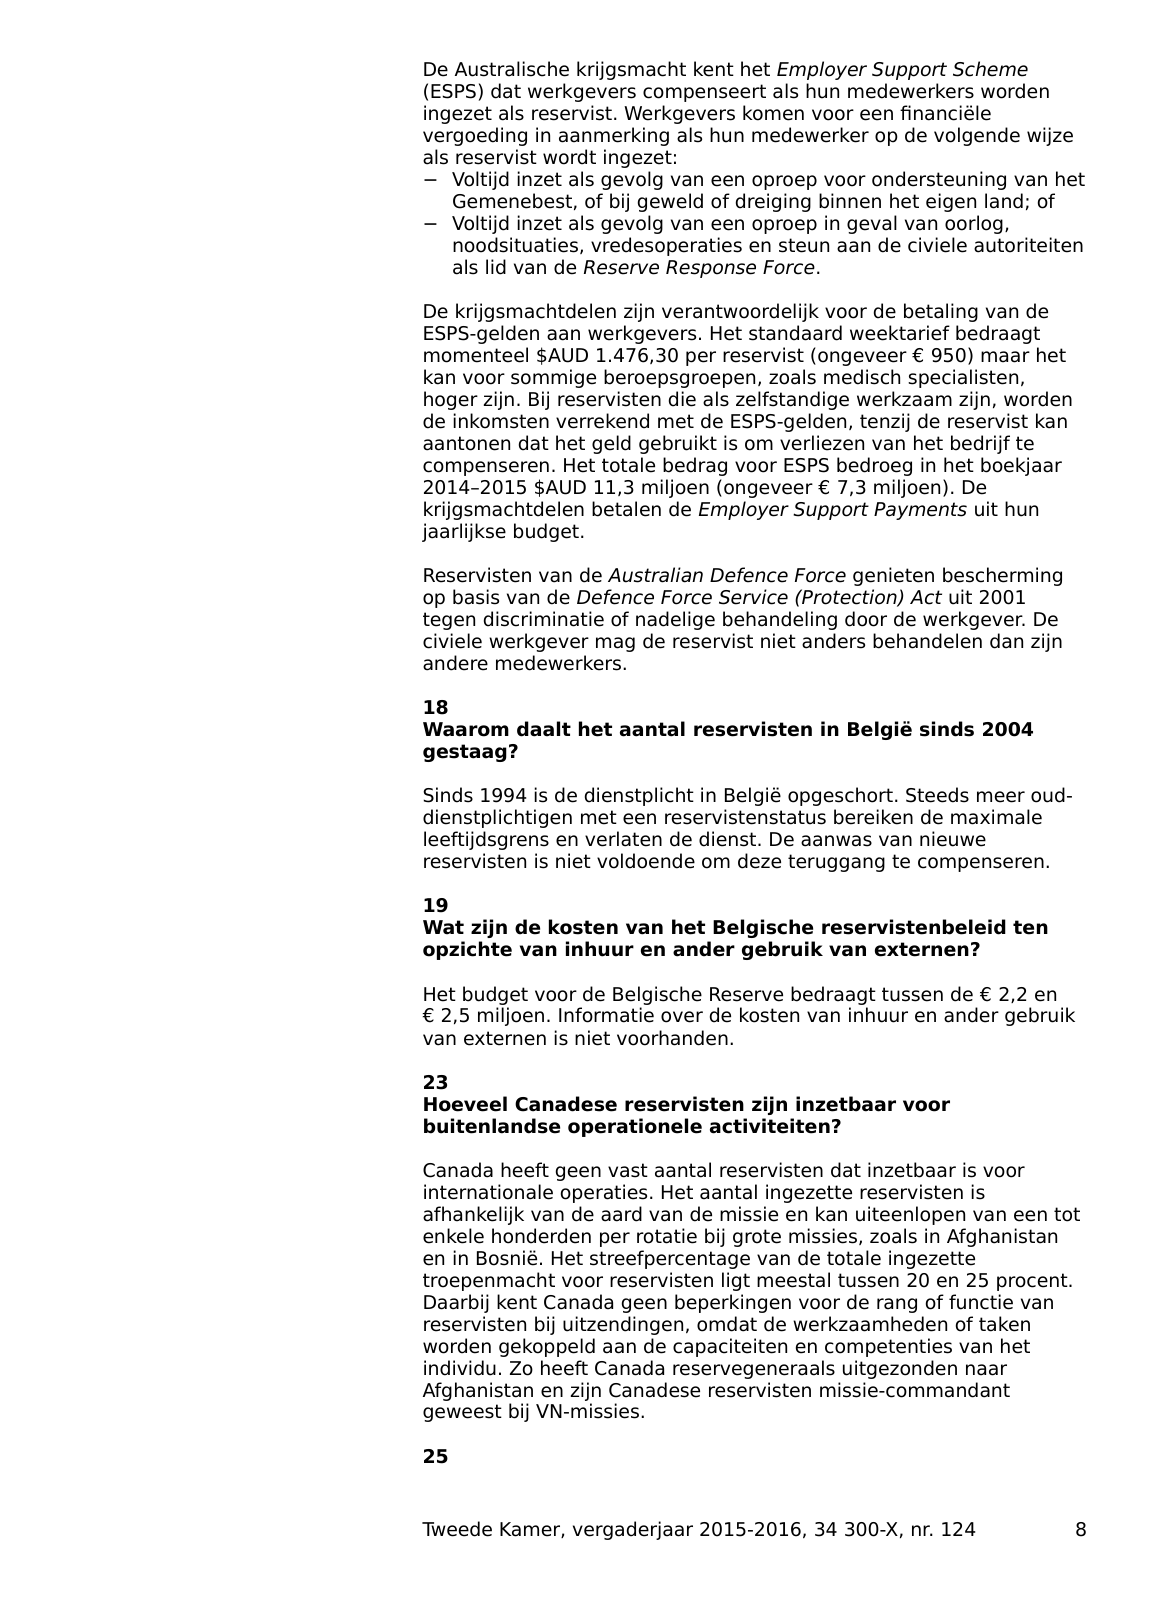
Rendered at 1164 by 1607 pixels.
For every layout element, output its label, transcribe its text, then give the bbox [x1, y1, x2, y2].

text − Voltijd inzet als gevolg van een oproep in geval van oorlog, noodsituaties, vredesoperaties en steun aan de civiele autoriteiten als lid van de Reserve Response Force. [422, 213, 1087, 279]
text De krijgsmachtdelen zijn verantwoordelijk voor de betaling van de ESPS-gelden aan werkgevers. Het standaard weektarief bedraagt momenteel $AUD 1.476,30 per reservist (ongeveer € 950) maar het kan voor sommige beroepsgroepen, zoals medisch specialisten, hoger zijn. Bij reservisten die als zelfstandige werkzaam zijn, worden de inkomsten verrekend met de ESPS-gelden, tenzij de reservist kan aantonen dat het geld gebruikt is om verliezen van het bedrijf te compenseren. Het totale bedrag voor ESPS bedroeg in het boekjaar 2014–2015 $AUD 11,3 miljoen (ongeveer € 7,3 miljoen). De krijgsmachtdelen betalen de Employer Support Payments uit hun jaarlijkse budget. [422, 301, 1087, 543]
text 23 [422, 1072, 1087, 1093]
text De Australische krijgsmacht kent het Employer Support Scheme (ESPS) dat werkgevers compenseert als hun medewerkers worden ingezet als reservist. Werkgevers komen voor een financiële vergoeding in aanmerking als hun medewerker op de volgende wijze als reservist wordt ingezet: [422, 59, 1087, 169]
text Wat zijn de kosten van het Belgische reservistenbeleid ten opzichte van inhuur en ander gebruik van externen? [422, 917, 1087, 961]
text Hoeveel Canadese reservisten zijn inzetbaar voor buitenlandse operationele activiteiten? [422, 1093, 1087, 1137]
text 25 [422, 1446, 1087, 1468]
text 18 [422, 697, 1087, 719]
text Reservisten van de Australian Defence Force genieten bescherming op basis van de Defence Force Service (Protection) Act uit 2001 tegen discriminatie of nadelige behandeling door de werkgever. De civiele werkgever mag de reservist niet anders behandelen dan zijn andere medewerkers. [422, 565, 1087, 675]
text Sinds 1994 is de dienstplicht in België opgeschort. Steeds meer oud-dienstplichtigen met een reservistenstatus bereiken de maximale leeftijdsgrens en verlaten de dienst. De aanwas van nieuwe reservisten is niet voldoende om deze teruggang te compenseren. [422, 785, 1087, 873]
text Canada heeft geen vast aantal reservisten dat inzetbaar is voor internationale operaties. Het aantal ingezette reservisten is afhankelijk van de aard van de missie en kan uiteenlopen van een tot enkele honderden per rotatie bij grote missies, zoals in Afghanistan en in Bosnië. Het streefpercentage van de totale ingezette troepenmacht voor reservisten ligt meestal tussen 20 en 25 procent. Daarbij kent Canada geen beperkingen voor de rang of functie van reservisten bij uitzendingen, omdat de werkzaamheden of taken worden gekoppeld aan de capaciteiten en competenties van het individu. Zo heeft Canada reservegeneraals uitgezonden naar Afghanistan en zijn Canadese reservisten missie-commandant geweest bij VN-missies. [422, 1160, 1087, 1423]
text Het budget voor de Belgische Reserve bedraagt tussen de € 2,2 en € 2,5 miljoen. Informatie over de kosten van inhuur en ander gebruik van externen is niet voorhanden. [422, 983, 1087, 1049]
text Waarom daalt het aantal reservisten in België sinds 2004 gestaag? [422, 719, 1087, 763]
text 19 [422, 895, 1087, 917]
text − Voltijd inzet als gevolg van een oproep voor ondersteuning van het Gemenebest, of bij geweld of dreiging binnen het eigen land; of [422, 169, 1087, 213]
